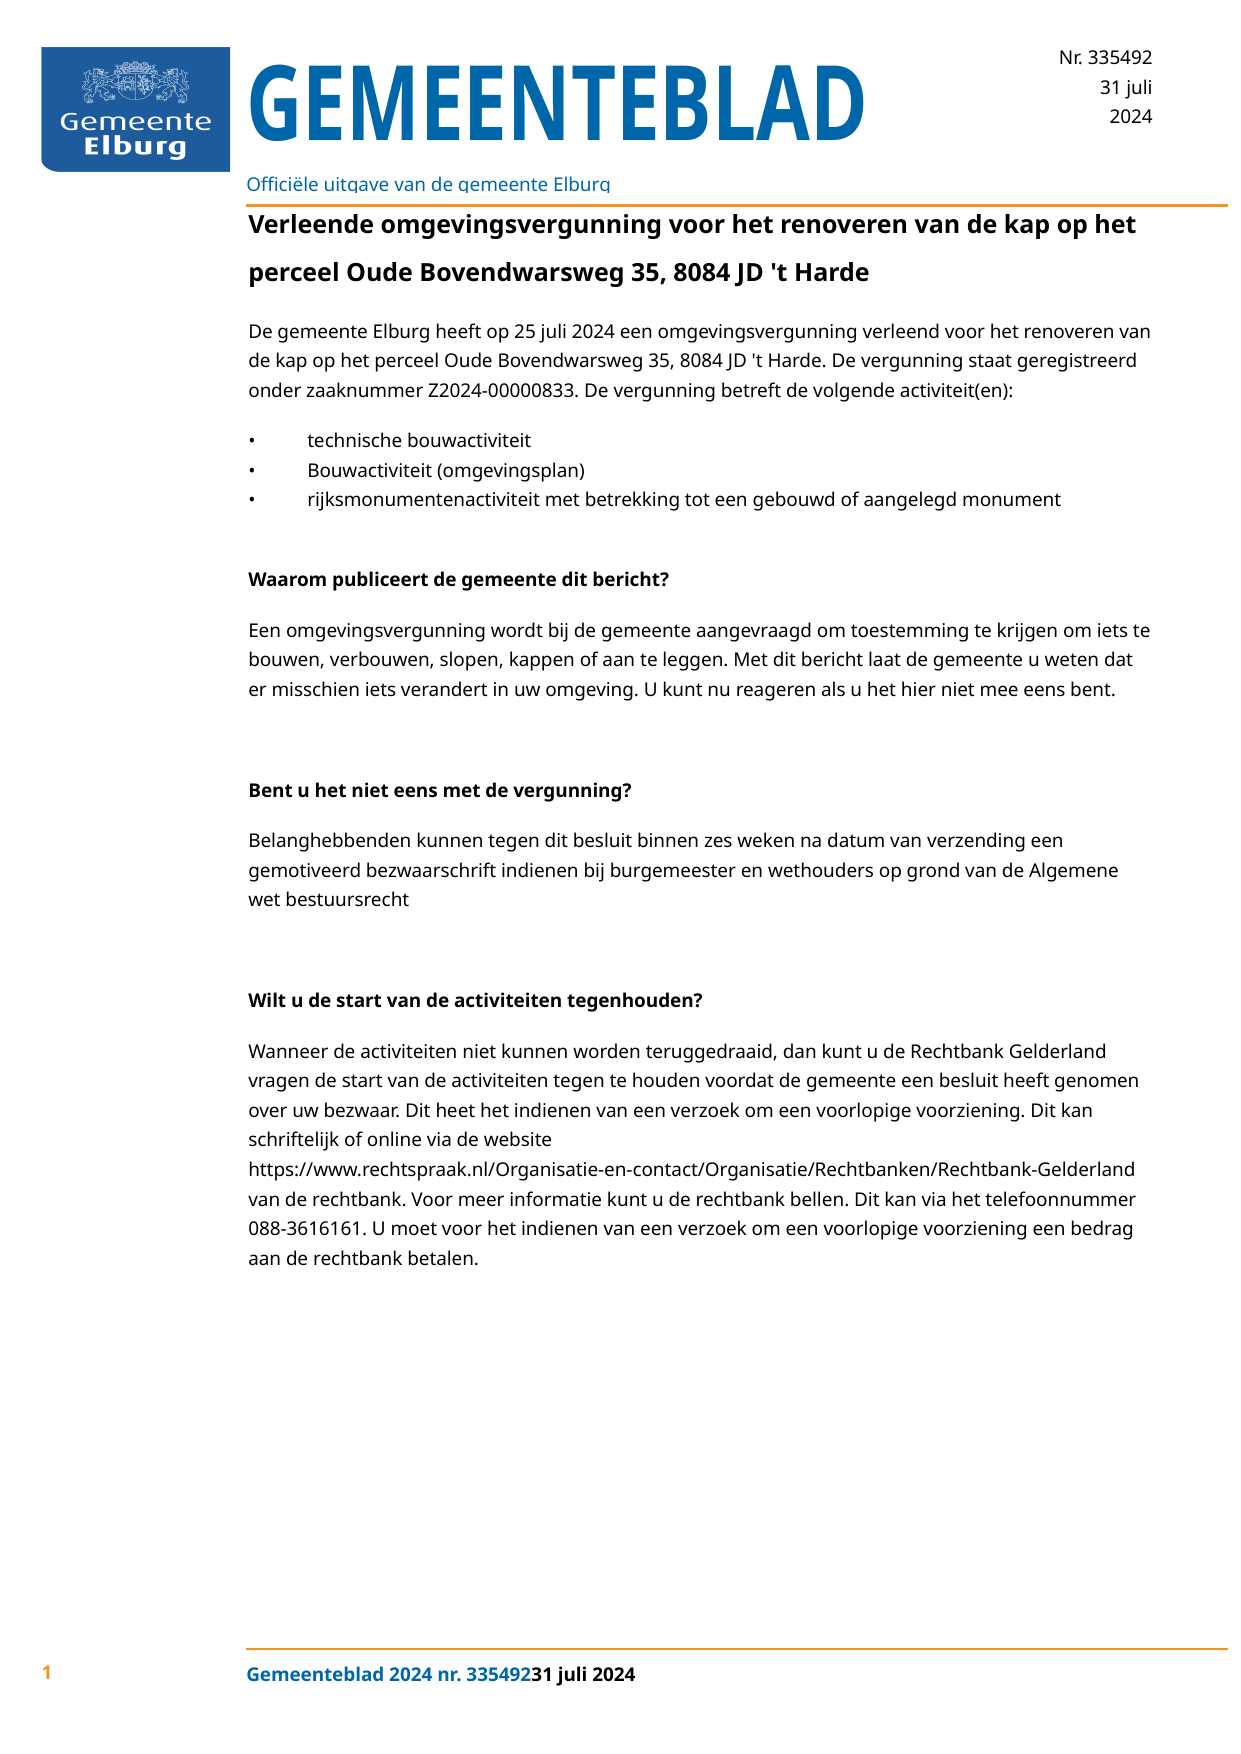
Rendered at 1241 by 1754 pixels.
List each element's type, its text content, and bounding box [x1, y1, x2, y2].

list rijksmonumentenactiviteit met betrekking tot een gebouwd of aangelegd monument [248, 487, 1152, 512]
text Wanneer de activiteiten niet kunnen worden teruggedraaid, dan kunt u de Rechtbank Gelderland vragen de start van de activiteiten tegen te houden voordat de gemeente een besluit heeft genomen over uw bezwaar. Dit heet het indienen van een verzoek om een voorlopige voorziening. Dit kan schriftelijk of online via de website https://www.rechtspraak.nl/Organisatie-en-contact/Organisatie/Rechtbanken/Rechtbank-Gelderland van de rechtbank. Voor meer informatie kunt u de rechtbank bellen. Dit kan via het telefoonnummer 088-3616161. U moet voor het indienen van een verzoek om een voorlopige voorziening een bedrag aan de rechtbank betalen. [248, 1038, 1152, 1271]
text Een omgevingsvergunning wordt bij de gemeente aangevraagd om toestemming te krijgen om iets te bouwen, verbouwen, slopen, kappen of aan te leggen. Met dit bericht laat de gemeente u weten dat er misschien iets verandert in uw omgeving. U kunt nu reageren als u het hier niet mee eens bent. [248, 617, 1152, 702]
picture [41, 47, 231, 172]
list technische bouwactiviteit [248, 427, 1152, 453]
text Verleende omgevingsvergunning voor het renoveren van de kap op het perceel Oude Bovendwarsweg 35, 8084 JD 't Harde [248, 207, 1152, 288]
text Bent u het niet eens met de vergunning? [248, 777, 1152, 803]
text Wilt u de start van de activiteiten tegenhouden? [248, 987, 1152, 1013]
list Bouwactiviteit (omgevingsplan) [248, 457, 1152, 483]
text Belanghebbenden kunnen tegen dit besluit binnen zes weken na datum van verzending een gemotiveerd bezwaarschrift indienen bij burgemeester en wethouders op grond van de Algemene wet bestuursrecht [248, 827, 1152, 912]
text Waarom publiceert de gemeente dit bericht? [248, 567, 1152, 592]
text De gemeente Elburg heeft op 25 juli 2024 een omgevingsvergunning verleend voor het renoveren van de kap op het perceel Oude Bovendwarsweg 35, 8084 JD 't Harde. De vergunning staat geregistreerd onder zaaknummer Z2024-00000833. De vergunning betreft de volgende activiteit(en): [248, 318, 1152, 403]
